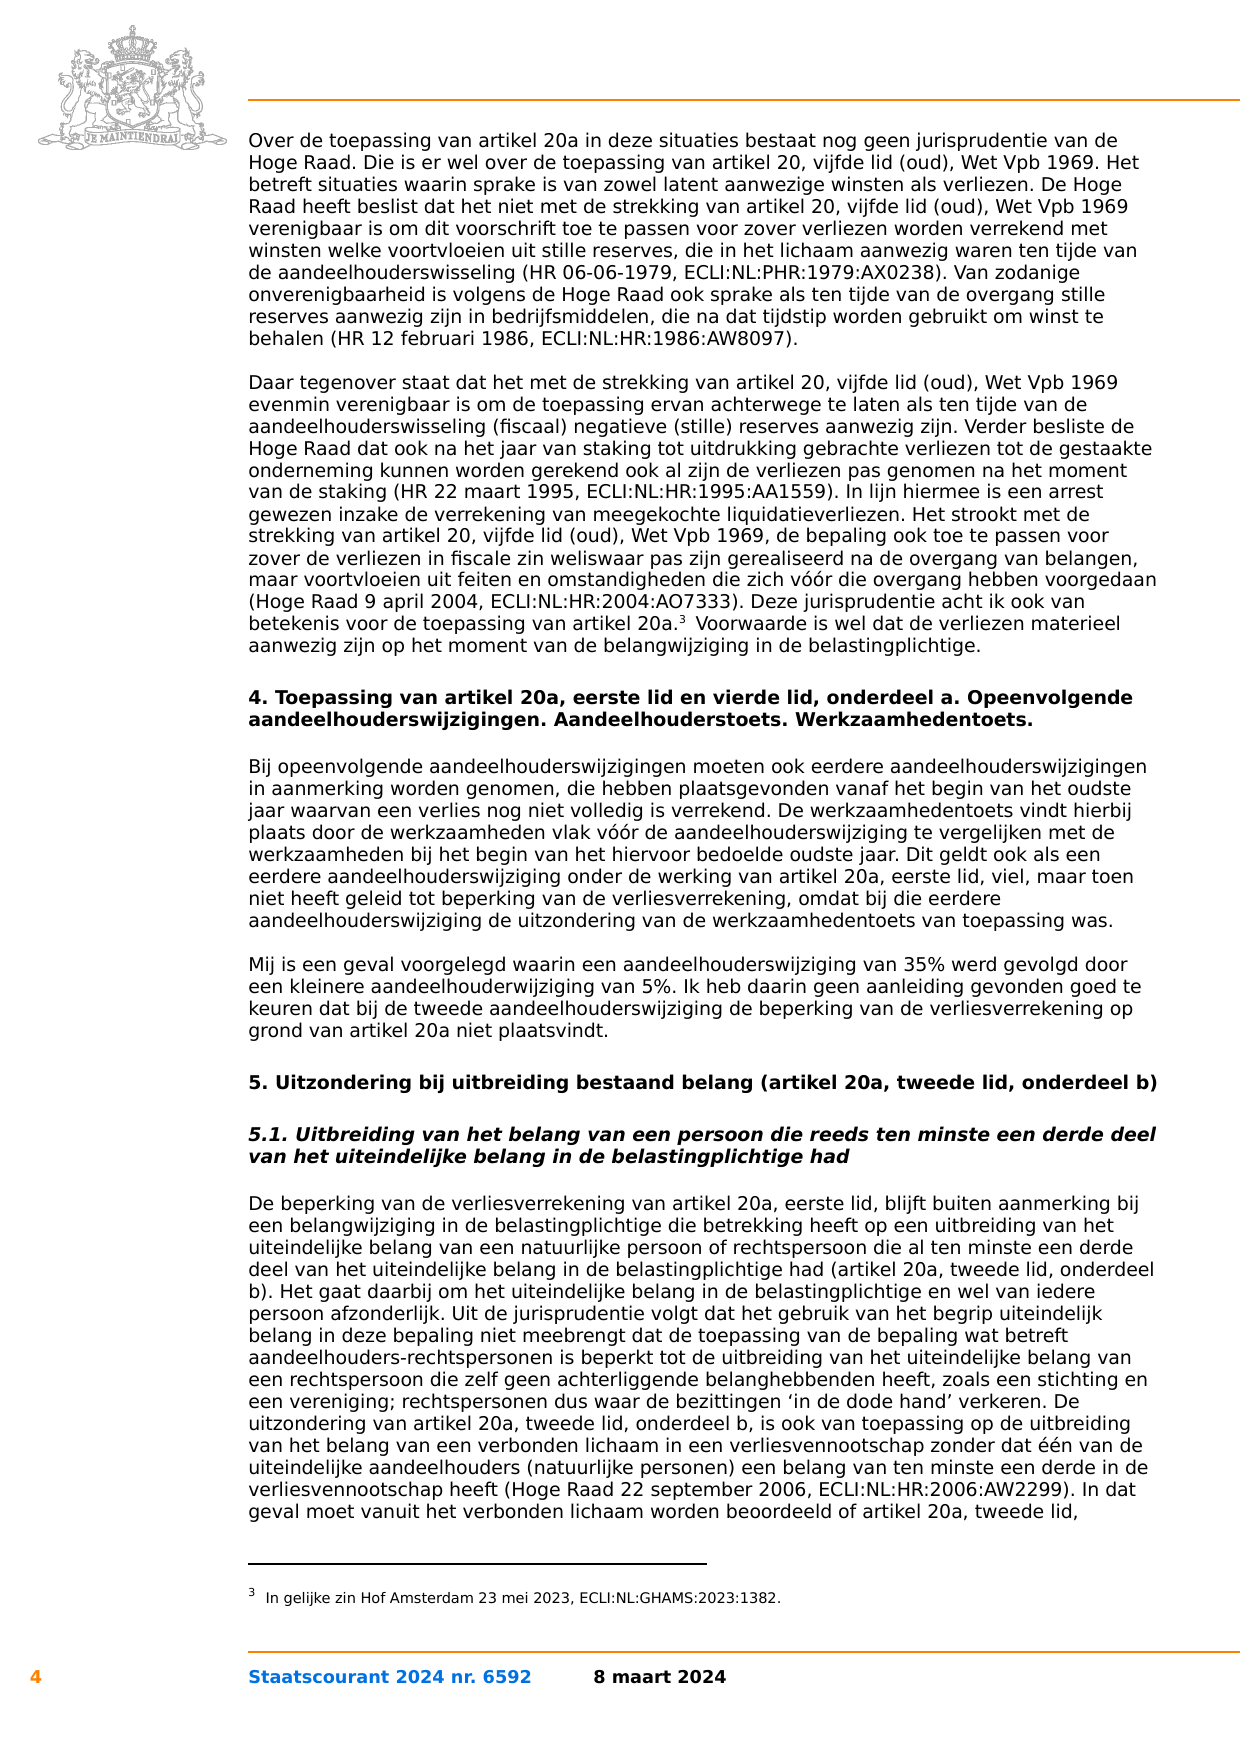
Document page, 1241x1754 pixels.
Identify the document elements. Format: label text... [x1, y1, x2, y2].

text Mij is een geval voorgelegd waarin een aandeelhouderswijziging van 35% werd gevolgd door een kleinere aandeelhouderwijziging van 5%. Ik heb daarin geen aanleiding gevonden goed te keuren dat bij de tweede aandeelhouderswijziging de beperking van de verliesverrekening op grond van artikel 20a niet plaatsvindt. [248, 954, 1163, 1042]
subtitle 5.1. Uitbreiding van het belang van een persoon die reeds ten minste een derde deel van het uiteindelijke belang in de belastingplichtige had [248, 1124, 1163, 1168]
text Bij opeenvolgende aandeelhouderswijzigingen moeten ook eerdere aandeelhouderswijzigingen in aanmerking worden genomen, die hebben plaatsgevonden vanaf het begin van het oudste jaar waarvan een verlies nog niet volledig is verrekend. De werkzaamhedentoets vindt hierbij plaats door de werkzaamheden vlak vóór de aandeelhouderswijziging te vergelijken met de werkzaamheden bij het begin van het hiervoor bedoelde oudste jaar. Dit geldt ook als een eerdere aandeelhouderswijziging onder de werking van artikel 20a, eerste lid, viel, maar toen niet heeft geleid tot beperking van de verliesverrekening, omdat bij die eerdere aandeelhouderswijziging de uitzondering van de werkzaamhedentoets van toepassing was. [248, 756, 1163, 932]
text In gelijke zin Hof Amsterdam 23 mei 2023, ECLI:NL:GHAMS:2023:1382. [248, 1586, 1163, 1608]
text Daar tegenover staat dat het met de strekking van artikel 20, vijfde lid (oud), Wet Vpb 1969 evenmin verenigbaar is om de toepassing ervan achterwege te laten als ten tijde van de aandeelhouderswisseling (fiscaal) negatieve (stille) reserves aanwezig zijn. Verder besliste de Hoge Raad dat ook na het jaar van staking tot uitdrukking gebrachte verliezen tot de gestaakte onderneming kunnen worden gerekend ook al zijn de verliezen pas genomen na het moment van de staking (HR 22 maart 1995, ECLI:NL:HR:1995:AA1559). In lijn hiermee is een arrest gewezen inzake de verrekening van meegekochte liquidatieverliezen. Het strookt met de strekking van artikel 20, vijfde lid (oud), Wet Vpb 1969, de bepaling ook toe te passen voor zover de verliezen in fiscale zin weliswaar pas zijn gerealiseerd na de overgang van belangen, maar voortvloeien uit feiten en omstandigheden die zich vóór die overgang hebben voorgedaan (Hoge Raad 9 april 2004, ECLI:NL:HR:2004:AO7333). Deze jurisprudentie acht ik ook van betekenis voor de toepassing van artikel 20a. Voorwaarde is wel dat de verliezen materieel aanwezig zijn op het moment van de belangwijziging in de belastingplichtige. [248, 372, 1163, 657]
text De beperking van de verliesverrekening van artikel 20a, eerste lid, blijft buiten aanmerking bij een belangwijziging in de belastingplichtige die betrekking heeft op een uitbreiding van het uiteindelijke belang van een natuurlijke persoon of rechtspersoon die al ten minste een derde deel van het uiteindelijke belang in de belastingplichtige had (artikel 20a, tweede lid, onderdeel b). Het gaat daarbij om het uiteindelijke belang in de belastingplichtige en wel van iedere persoon afzonderlijk. Uit de jurisprudentie volgt dat het gebruik van het begrip uiteindelijk belang in deze bepaling niet meebrengt dat de toepassing van de bepaling wat betreft aandeelhouders-rechtspersonen is beperkt tot de uitbreiding van het uiteindelijke belang van een rechtspersoon die zelf geen achterliggende belanghebbenden heeft, zoals een stichting en een vereniging; rechtspersonen dus waar de bezittingen ‘in de dode hand’ verkeren. De uitzondering van artikel 20a, tweede lid, onderdeel b, is ook van toepassing op de uitbreiding van het belang van een verbonden lichaam in een verliesvennootschap zonder dat één van de uiteindelijke aandeelhouders (natuurlijke personen) een belang van ten minste een derde in de verliesvennootschap heeft (Hoge Raad 22 september 2006, ECLI:NL:HR:2006:AW2299). In dat geval moet vanuit het verbonden lichaam worden beoordeeld of artikel 20a, tweede lid, [248, 1193, 1163, 1522]
subtitle 5. Uitzondering bij uitbreiding bestaand belang (artikel 20a, tweede lid, onderdeel b) [248, 1072, 1163, 1094]
picture [38, 25, 227, 150]
subtitle 4. Toepassing van artikel 20a, eerste lid en vierde lid, onderdeel a. Opeenvolgende aandeelhouderswijzigingen. Aandeelhouderstoets. Werkzaamhedentoets. [248, 687, 1163, 731]
text Over de toepassing van artikel 20a in deze situaties bestaat nog geen jurisprudentie van de Hoge Raad. Die is er wel over de toepassing van artikel 20, vijfde lid (oud), Wet Vpb 1969. Het betreft situaties waarin sprake is van zowel latent aanwezige winsten als verliezen. De Hoge Raad heeft beslist dat het niet met de strekking van artikel 20, vijfde lid (oud), Wet Vpb 1969 verenigbaar is om dit voorschrift toe te passen voor zover verliezen worden verrekend met winsten welke voortvloeien uit stille reserves, die in het lichaam aanwezig waren ten tijde van de aandeelhouderswisseling (HR 06-06-1979, ECLI:NL:PHR:1979:AX0238). Van zodanige onverenigbaarheid is volgens de Hoge Raad ook sprake als ten tijde van de overgang stille reserves aanwezig zijn in bedrijfsmiddelen, die na dat tijdstip worden gebruikt om winst te behalen (HR 12 februari 1986, ECLI:NL:HR:1986:AW8097). [248, 130, 1163, 350]
